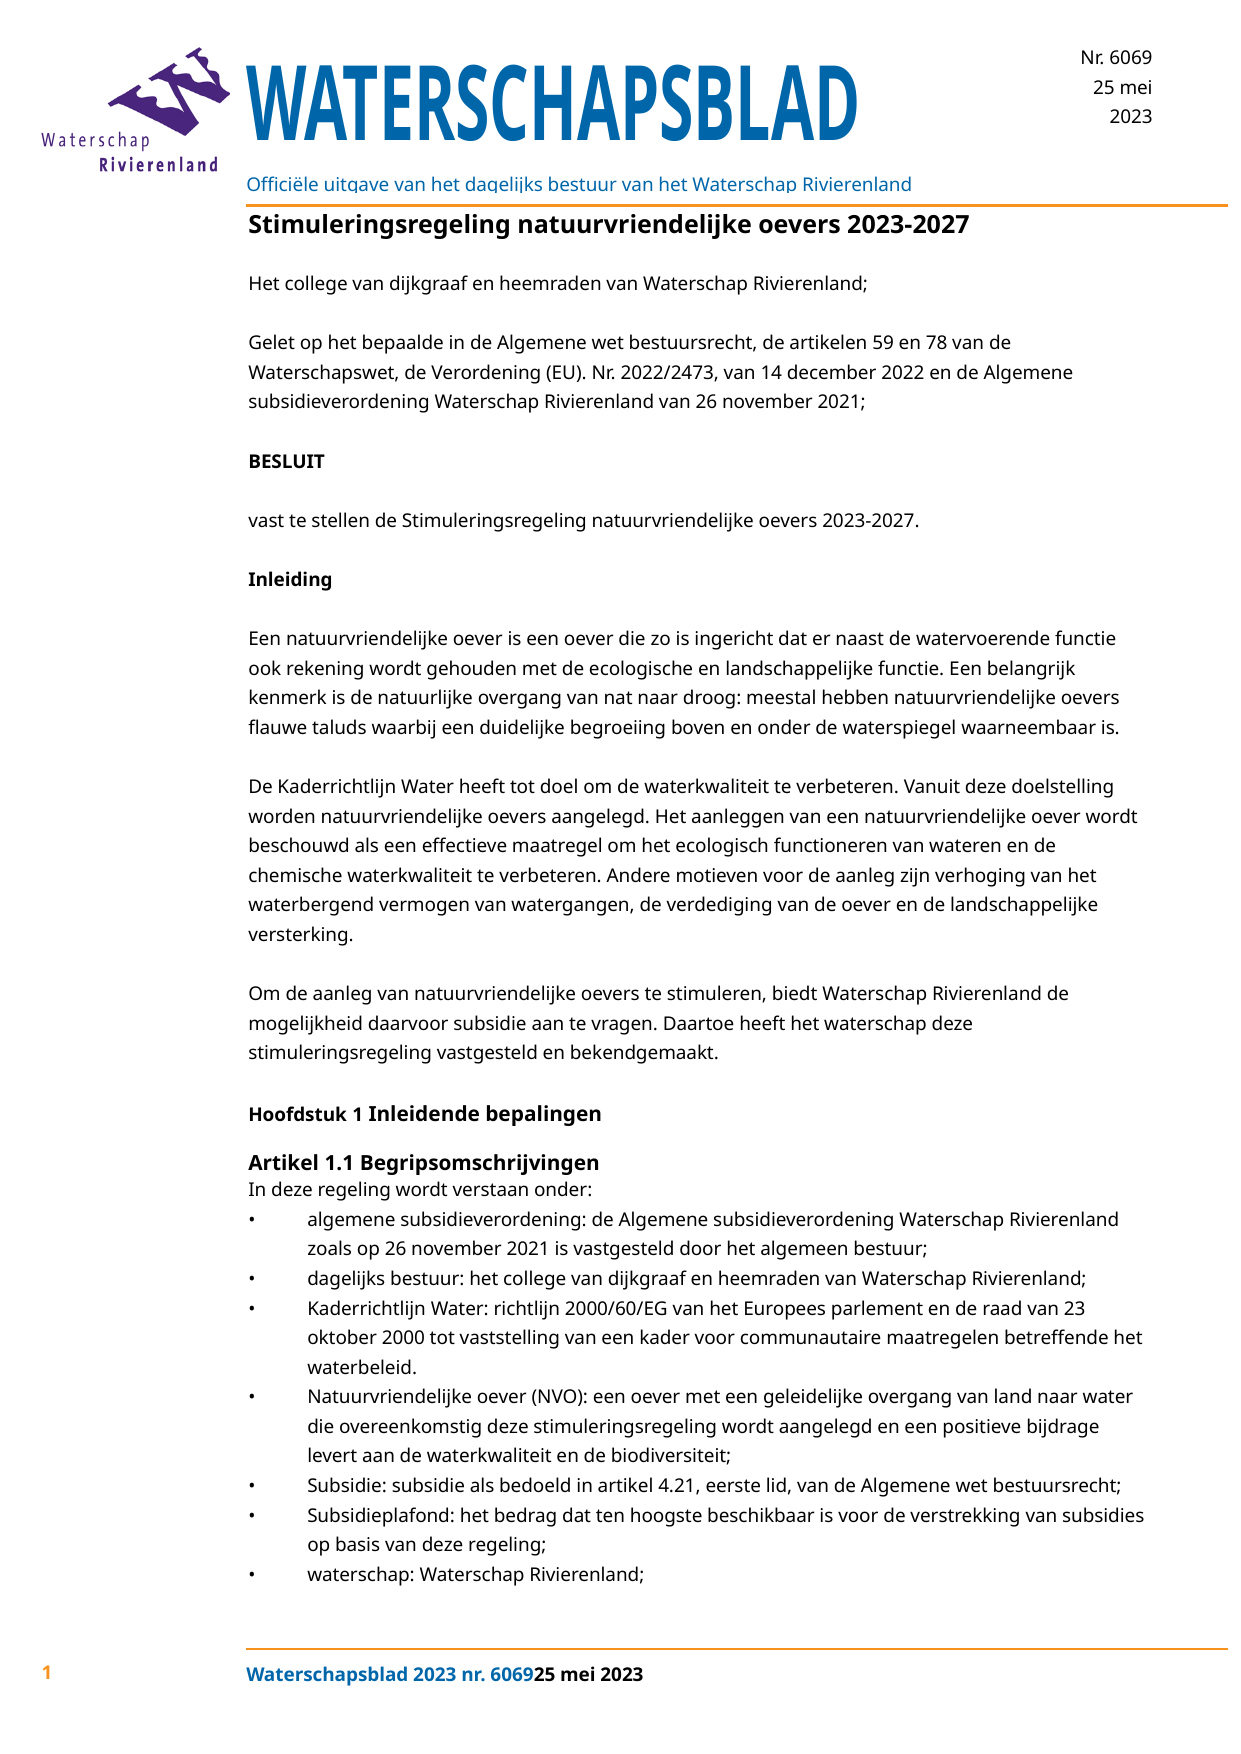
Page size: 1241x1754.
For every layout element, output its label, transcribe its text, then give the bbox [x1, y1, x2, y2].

text Om de aanleg van natuurvriendelijke oevers te stimuleren, biedt Waterschap Rivierenland de mogelijkheid daarvoor subsidie aan te vragen. Daartoe heeft het waterschap deze stimuleringsregeling vastgesteld en bekendgemaakt. [248, 980, 1152, 1065]
list dagelijks bestuur: het college van dijkgraaf en heemraden van Waterschap Rivierenland; [248, 1265, 1152, 1291]
text Een natuurvriendelijke oever is een oever die zo is ingericht dat er naast de watervoerende functie ook rekening wordt gehouden met de ecologische en landschappelijke functie. Een belangrijk kenmerk is de natuurlijke overgang van nat naar droog: meestal hebben natuurvriendelijke oevers flauwe taluds waarbij een duidelijke begroeiing boven en onder de waterspiegel waarneembaar is. [248, 625, 1152, 740]
text Gelet op het bepaalde in de Algemene wet bestuursrecht, de artikelen 59 en 78 van de Waterschapswet, de Verordening (EU). Nr. 2022/2473, van 14 december 2022 en de Algemene subsidieverordening Waterschap Rivierenland van 26 november 2021; [248, 329, 1152, 414]
text Het college van dijkgraaf en heemraden van Waterschap Rivierenland; [248, 270, 1152, 296]
text Stimuleringsregeling natuurvriendelijke oevers 2023-2027 [248, 207, 1152, 241]
text Artikel 1.1 Begripsomschrijvingen [248, 1148, 1152, 1176]
text De Kaderrichtlijn Water heeft tot doel om de waterkwaliteit te verbeteren. Vanuit deze doelstelling worden natuurvriendelijke oevers aangelegd. Het aanleggen van een natuurvriendelijke oever wordt beschouwd als een effectieve maatregel om het ecologisch functioneren van wateren en de chemische waterkwaliteit te verbeteren. Andere motieven voor de aanleg zijn verhoging van het waterbergend vermogen van watergangen, de verdediging van de oever en de landschappelijke versterking. [248, 773, 1152, 947]
list Kaderrichtlijn Water: richtlijn 2000/60/EG van het Europees parlement en de raad van 23 oktober 2000 tot vaststelling van een kader voor communautaire maatregelen betreffende het waterbeleid. [248, 1295, 1152, 1379]
text Inleiding [248, 566, 1152, 592]
picture [41, 47, 231, 172]
list Subsidie: subsidie als bedoeld in artikel 4.21, eerste lid, van de Algemene wet bestuursrecht; [248, 1472, 1152, 1498]
list algemene subsidieverordening: de Algemene subsidieverordening Waterschap Rivierenland zoals op 26 november 2021 is vastgesteld door het algemeen bestuur; [248, 1206, 1152, 1261]
text vast te stellen de Stimuleringsregeling natuurvriendelijke oevers 2023-2027. [248, 507, 1152, 533]
list waterschap: Waterschap Rivierenland; [248, 1561, 1152, 1587]
list Subsidieplafond: het bedrag dat ten hoogste beschikbaar is voor de verstrekking van subsidies op basis van deze regeling; [248, 1502, 1152, 1557]
text BESLUIT [248, 448, 1152, 473]
text Hoofdstuk 1 Inleidende bepalingen [248, 1099, 1152, 1127]
text In deze regeling wordt verstaan onder: [248, 1176, 1152, 1202]
list Natuurvriendelijke oever (NVO): een oever met een geleidelijke overgang van land naar water die overeenkomstig deze stimuleringsregeling wordt aangelegd en een positieve bijdrage levert aan de waterkwaliteit en de biodiversiteit; [248, 1383, 1152, 1468]
